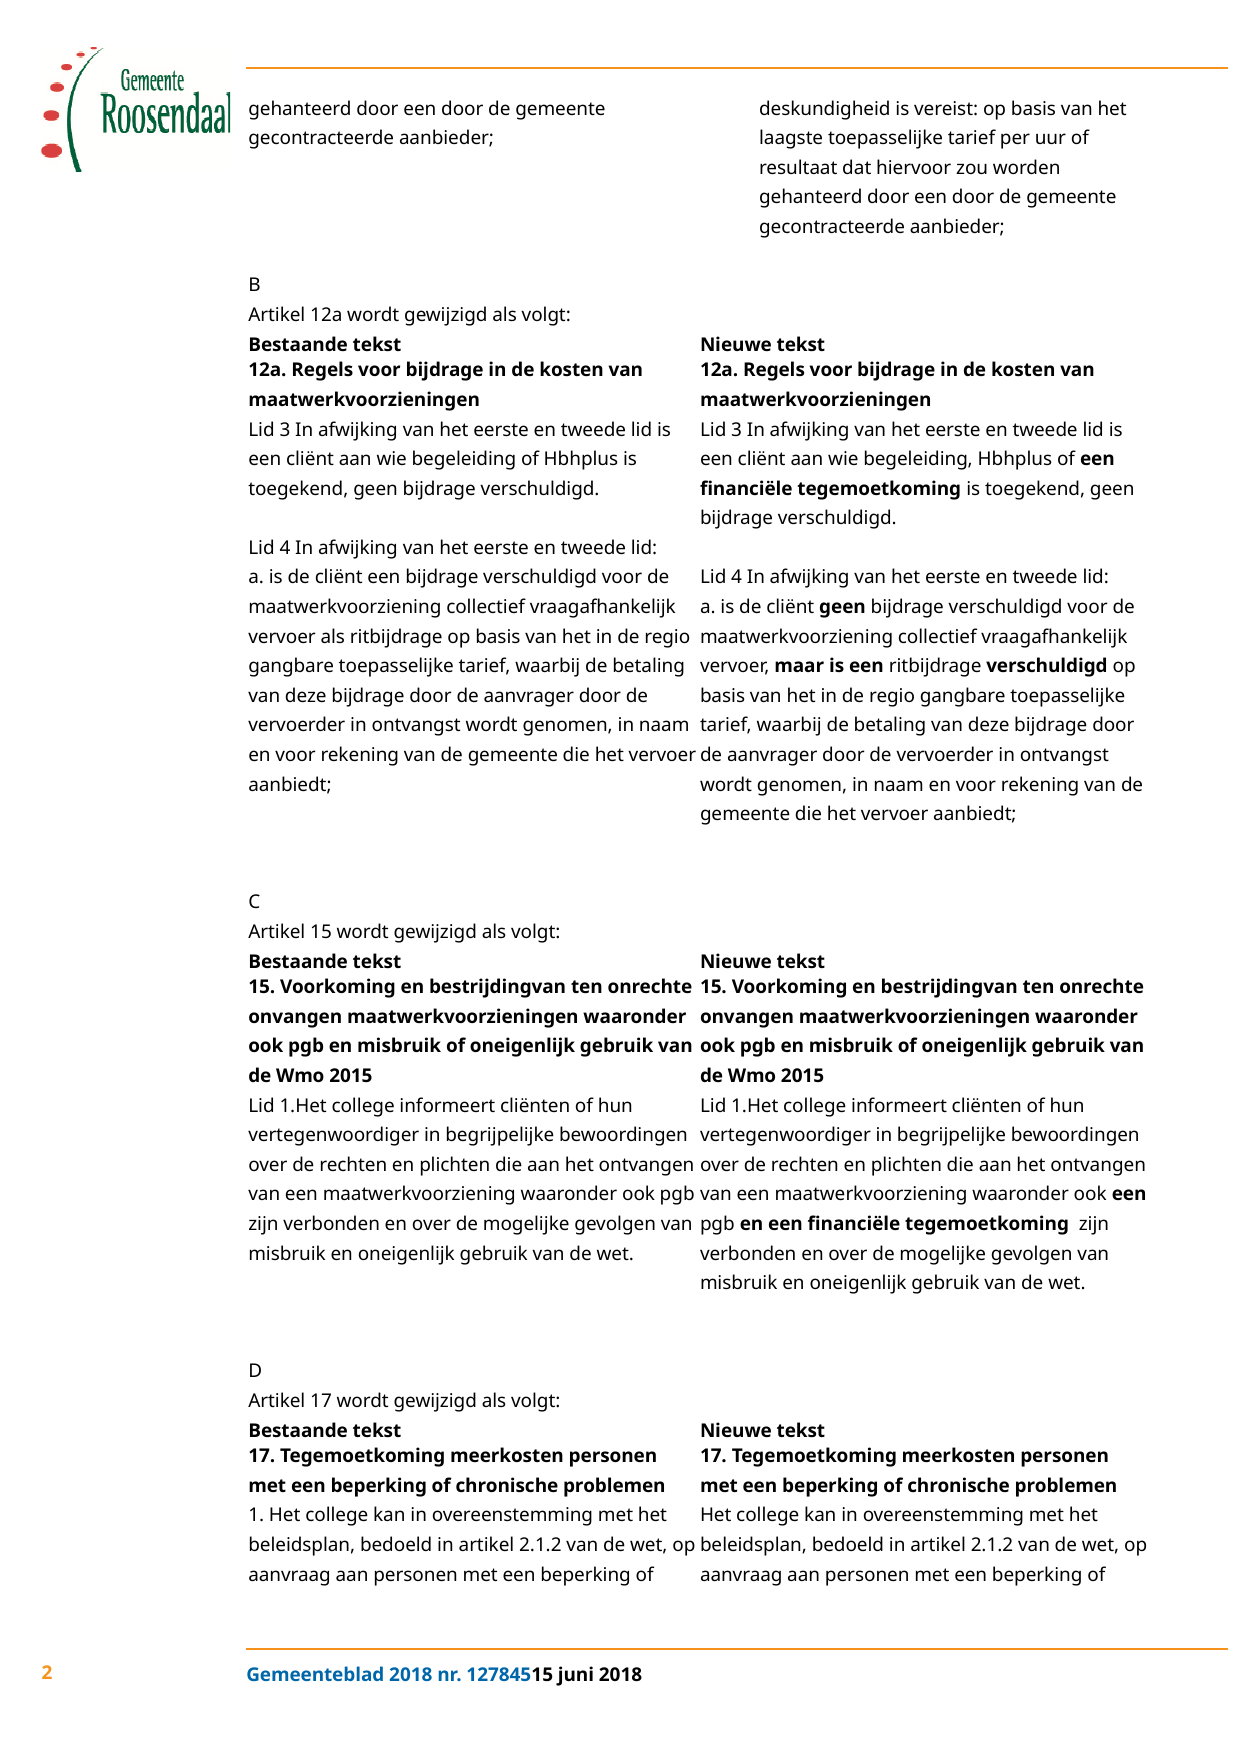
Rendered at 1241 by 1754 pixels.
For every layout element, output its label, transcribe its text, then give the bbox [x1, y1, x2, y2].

table_cell 12a. Regels voor bijdrage in de kosten van maatwerkvoorzieningen Lid 3 In afwijking van het eerste en tweede lid is een cliënt aan wie begeleiding, Hbhplus of een financiële tegemoetkoming is toegekend, geen bijdrage verschuldigd. Lid 4 In afwijking van het eerste en tweede lid: a. is de cliënt geen bijdrage verschuldigd voor de maatwerkvoorziening collectief vraagafhankelijk vervoer, maar is een ritbijdrage verschuldigd op basis van het in de regio gangbare toepasselijke tarief, waarbij de betaling van deze bijdrage door de aanvrager door de vervoerder in ontvangst wordt genomen, in naam en voor rekening van de gemeente die het vervoer aanbiedt; [700, 357, 1152, 856]
table_cell gehanteerd door een door de gemeente gecontracteerde aanbieder; [248, 95, 700, 239]
table_header Bestaande tekst [248, 948, 700, 973]
text B [248, 272, 1152, 297]
text Artikel 15 wordt gewijzigd als volgt: [248, 918, 1152, 944]
table_header Nieuwe tekst [700, 331, 1152, 357]
table_cell 15. Voorkoming en bestrijdingvan ten onrechte onvangen maatwerkvoorzieningen waaronder ook pgb en misbruik of oneigenlijk gebruik van de Wmo 2015 Lid 1.Het college informeert cliënten of hun vertegenwoordiger in begrijpelijke bewoordingen over de rechten en plichten die aan het ontvangen van een maatwerkvoorziening waaronder ook pgb zijn verbonden en over de mogelijke gevolgen van misbruik en oneigenlijk gebruik van de wet. [248, 974, 700, 1325]
table_header Bestaande tekst [248, 331, 700, 357]
text D [248, 1357, 1152, 1383]
table_header Nieuwe tekst [700, 948, 1152, 973]
text Artikel 17 wordt gewijzigd als volgt: [248, 1387, 1152, 1413]
table_cell 17. Tegemoetkoming meerkosten personen met een beperking of chronische problemen Het college kan in overeenstemming met het beleidsplan, bedoeld in artikel 2.1.2 van de wet, op aanvraag aan personen met een beperking of [700, 1443, 1152, 1587]
text Artikel 12a wordt gewijzigd als volgt: [248, 301, 1152, 327]
table_header Bestaande tekst [248, 1417, 700, 1442]
table_cell 17. Tegemoetkoming meerkosten personen met een beperking of chronische problemen 1. Het college kan in overeenstemming met het beleidsplan, bedoeld in artikel 2.1.2 van de wet, op aanvraag aan personen met een beperking of [248, 1443, 700, 1587]
text C [248, 888, 1152, 914]
table_cell 15. Voorkoming en bestrijdingvan ten onrechte onvangen maatwerkvoorzieningen waaronder ook pgb en misbruik of oneigenlijk gebruik van de Wmo 2015 Lid 1.Het college informeert cliënten of hun vertegenwoordiger in begrijpelijke bewoordingen over de rechten en plichten die aan het ontvangen van een maatwerkvoorziening waaronder ook een pgb en een financiële tegemoetkoming zijn verbonden en over de mogelijke gevolgen van misbruik en oneigenlijk gebruik van de wet. [700, 974, 1152, 1325]
table_cell deskundigheid is vereist: op basis van het laagste toepasselijke tarief per uur of resultaat dat hiervoor zou worden gehanteerd door een door de gemeente gecontracteerde aanbieder; [700, 95, 1152, 239]
picture [41, 47, 231, 172]
table_cell 12a. Regels voor bijdrage in de kosten van maatwerkvoorzieningen Lid 3 In afwijking van het eerste en tweede lid is een cliënt aan wie begeleiding of Hbhplus is toegekend, geen bijdrage verschuldigd. Lid 4 In afwijking van het eerste en tweede lid: a. is de cliënt een bijdrage verschuldigd voor de maatwerkvoorziening collectief vraagafhankelijk vervoer als ritbijdrage op basis van het in de regio gangbare toepasselijke tarief, waarbij de betaling van deze bijdrage door de aanvrager door de vervoerder in ontvangst wordt genomen, in naam en voor rekening van de gemeente die het vervoer aanbiedt; [248, 357, 700, 856]
table_header Nieuwe tekst [700, 1417, 1152, 1442]
